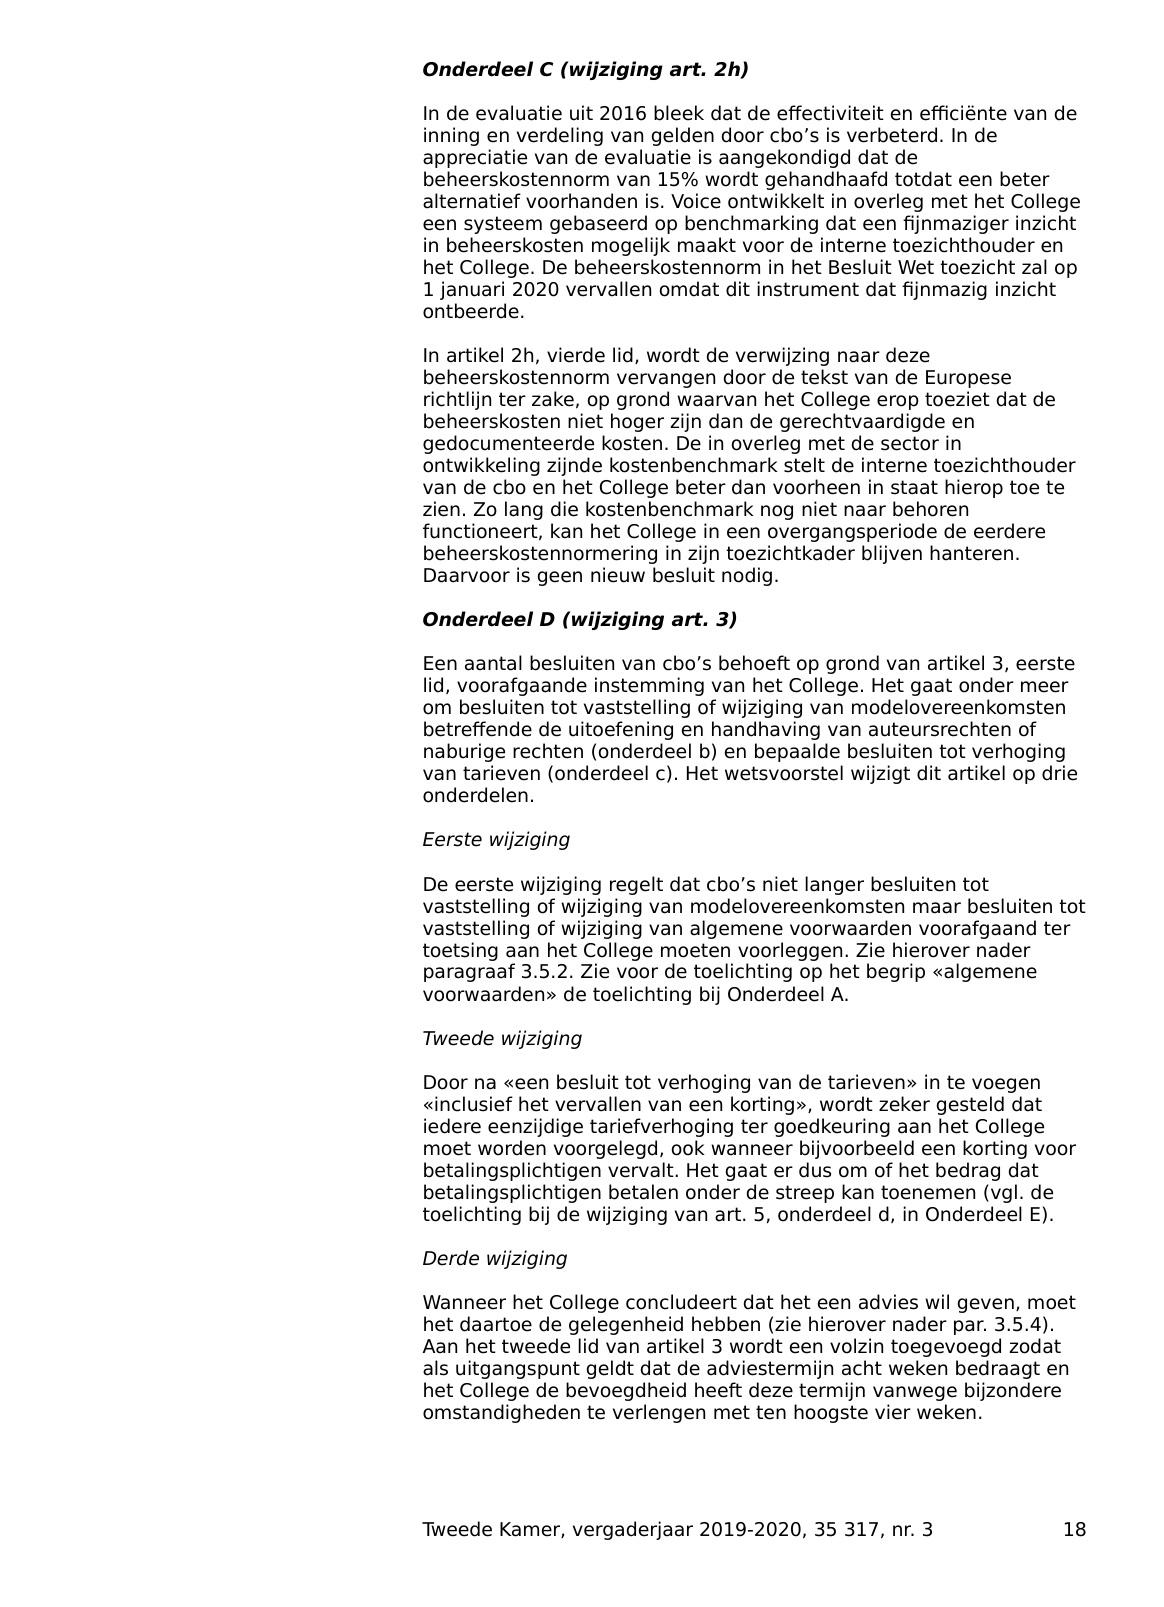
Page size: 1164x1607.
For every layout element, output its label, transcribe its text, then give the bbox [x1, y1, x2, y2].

subtitle Onderdeel D (wijziging art. 3) [422, 609, 1087, 631]
text Wanneer het College concludeert dat het een advies wil geven, moet het daartoe de gelegenheid hebben (zie hierover nader par. 3.5.4). Aan het tweede lid van artikel 3 wordt een volzin toegevoegd zodat als uitgangspunt geldt dat de adviestermijn acht weken bedraagt en het College de bevoegdheid heeft deze termijn vanwege bijzondere omstandigheden te verlengen met ten hoogste vier weken. [422, 1292, 1087, 1424]
subtitle Onderdeel C (wijziging art. 2h) [422, 59, 1087, 81]
text In de evaluatie uit 2016 bleek dat de effectiviteit en efficiënte van de inning en verdeling van gelden door cbo’s is verbeterd. In de appreciatie van de evaluatie is aangekondigd dat de beheerskostennorm van 15% wordt gehandhaafd totdat een beter alternatief voorhanden is. Voice ontwikkelt in overleg met het College een systeem gebaseerd op benchmarking dat een fijnmaziger inzicht in beheerskosten mogelijk maakt voor de interne toezichthouder en het College. De beheerskostennorm in het Besluit Wet toezicht zal op 1 januari 2020 vervallen omdat dit instrument dat fijnmazig inzicht ontbeerde. [422, 103, 1087, 323]
text In artikel 2h, vierde lid, wordt de verwijzing naar deze beheerskostennorm vervangen door de tekst van de Europese richtlijn ter zake, op grond waarvan het College erop toeziet dat de beheerskosten niet hoger zijn dan de gerechtvaardigde en gedocumenteerde kosten. De in overleg met de sector in ontwikkeling zijnde kostenbenchmark stelt de interne toezichthouder van de cbo en het College beter dan voorheen in staat hierop toe te zien. Zo lang die kostenbenchmark nog niet naar behoren functioneert, kan het College in een overgangsperiode de eerdere beheerskostennormering in zijn toezichtkader blijven hanteren. Daarvoor is geen nieuw besluit nodig. [422, 345, 1087, 587]
subtitle Eerste wijziging [422, 829, 1087, 851]
text Een aantal besluiten van cbo’s behoeft op grond van artikel 3, eerste lid, voorafgaande instemming van het College. Het gaat onder meer om besluiten tot vaststelling of wijziging van modelovereenkomsten betreffende de uitoefening en handhaving van auteursrechten of naburige rechten (onderdeel b) en bepaalde besluiten tot verhoging van tarieven (onderdeel c). Het wetsvoorstel wijzigt dit artikel op drie onderdelen. [422, 653, 1087, 807]
subtitle Derde wijziging [422, 1248, 1087, 1270]
subtitle Tweede wijziging [422, 1028, 1087, 1049]
text De eerste wijziging regelt dat cbo’s niet langer besluiten tot vaststelling of wijziging van modelovereenkomsten maar besluiten tot vaststelling of wijziging van algemene voorwaarden voorafgaand ter toetsing aan het College moeten voorleggen. Zie hierover nader paragraaf 3.5.2. Zie voor de toelichting op het begrip «algemene voorwaarden» de toelichting bij Onderdeel A. [422, 873, 1087, 1005]
text Door na «een besluit tot verhoging van de tarieven» in te voegen «inclusief het vervallen van een korting», wordt zeker gesteld dat iedere eenzijdige tariefverhoging ter goedkeuring aan het College moet worden voorgelegd, ook wanneer bijvoorbeeld een korting voor betalingsplichtigen vervalt. Het gaat er dus om of het bedrag dat betalingsplichtigen betalen onder de streep kan toenemen (vgl. de toelichting bij de wijziging van art. 5, onderdeel d, in Onderdeel E). [422, 1072, 1087, 1226]
